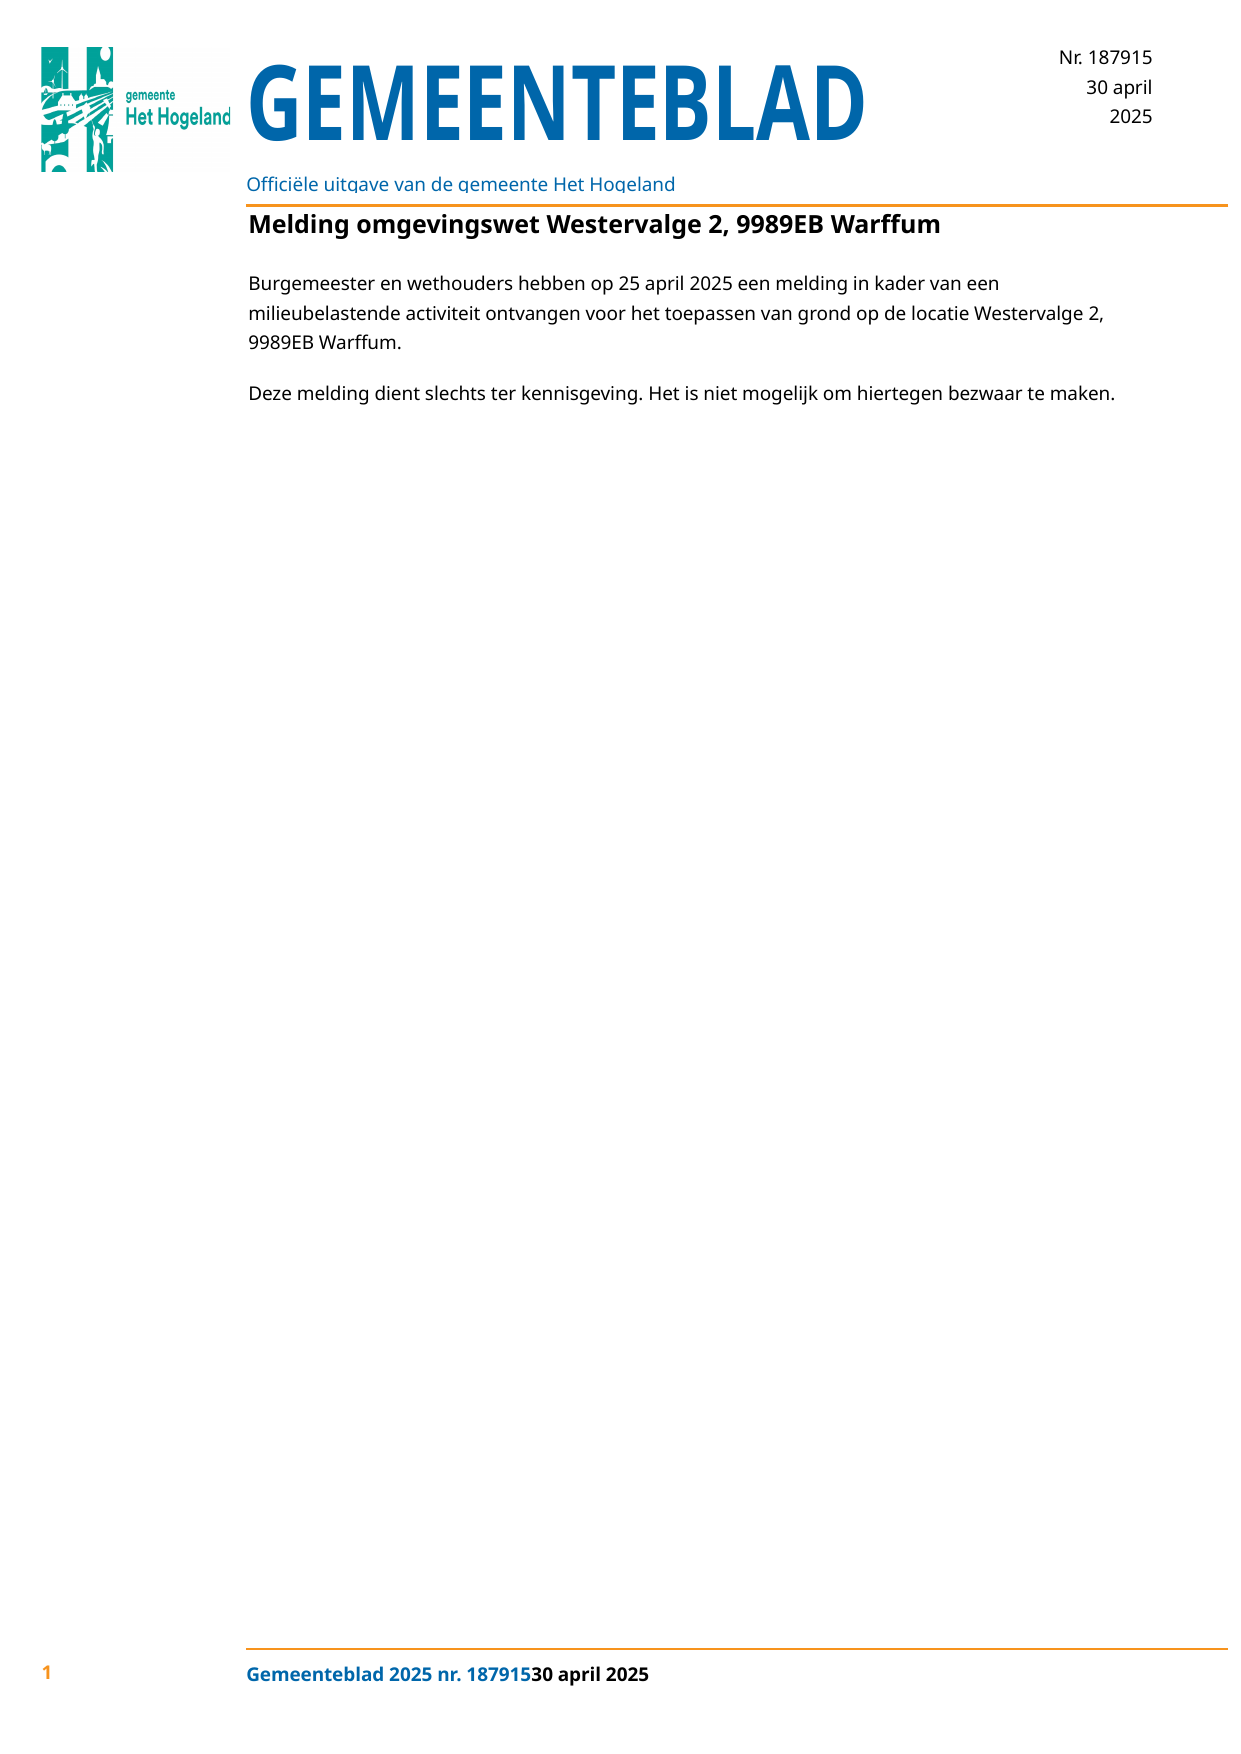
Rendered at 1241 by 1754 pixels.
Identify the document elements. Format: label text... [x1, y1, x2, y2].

picture [41, 47, 231, 172]
text Melding omgevingswet Westervalge 2, 9989EB Warffum [248, 207, 1152, 241]
text Deze melding dient slechts ter kennisgeving. Het is niet mogelijk om hiertegen bezwaar te maken. [248, 380, 1152, 406]
text Burgemeester en wethouders hebben op 25 april 2025 een melding in kader van een milieubelastende activiteit ontvangen voor het toepassen van grond op de locatie Westervalge 2, 9989EB Warffum. [248, 270, 1152, 355]
